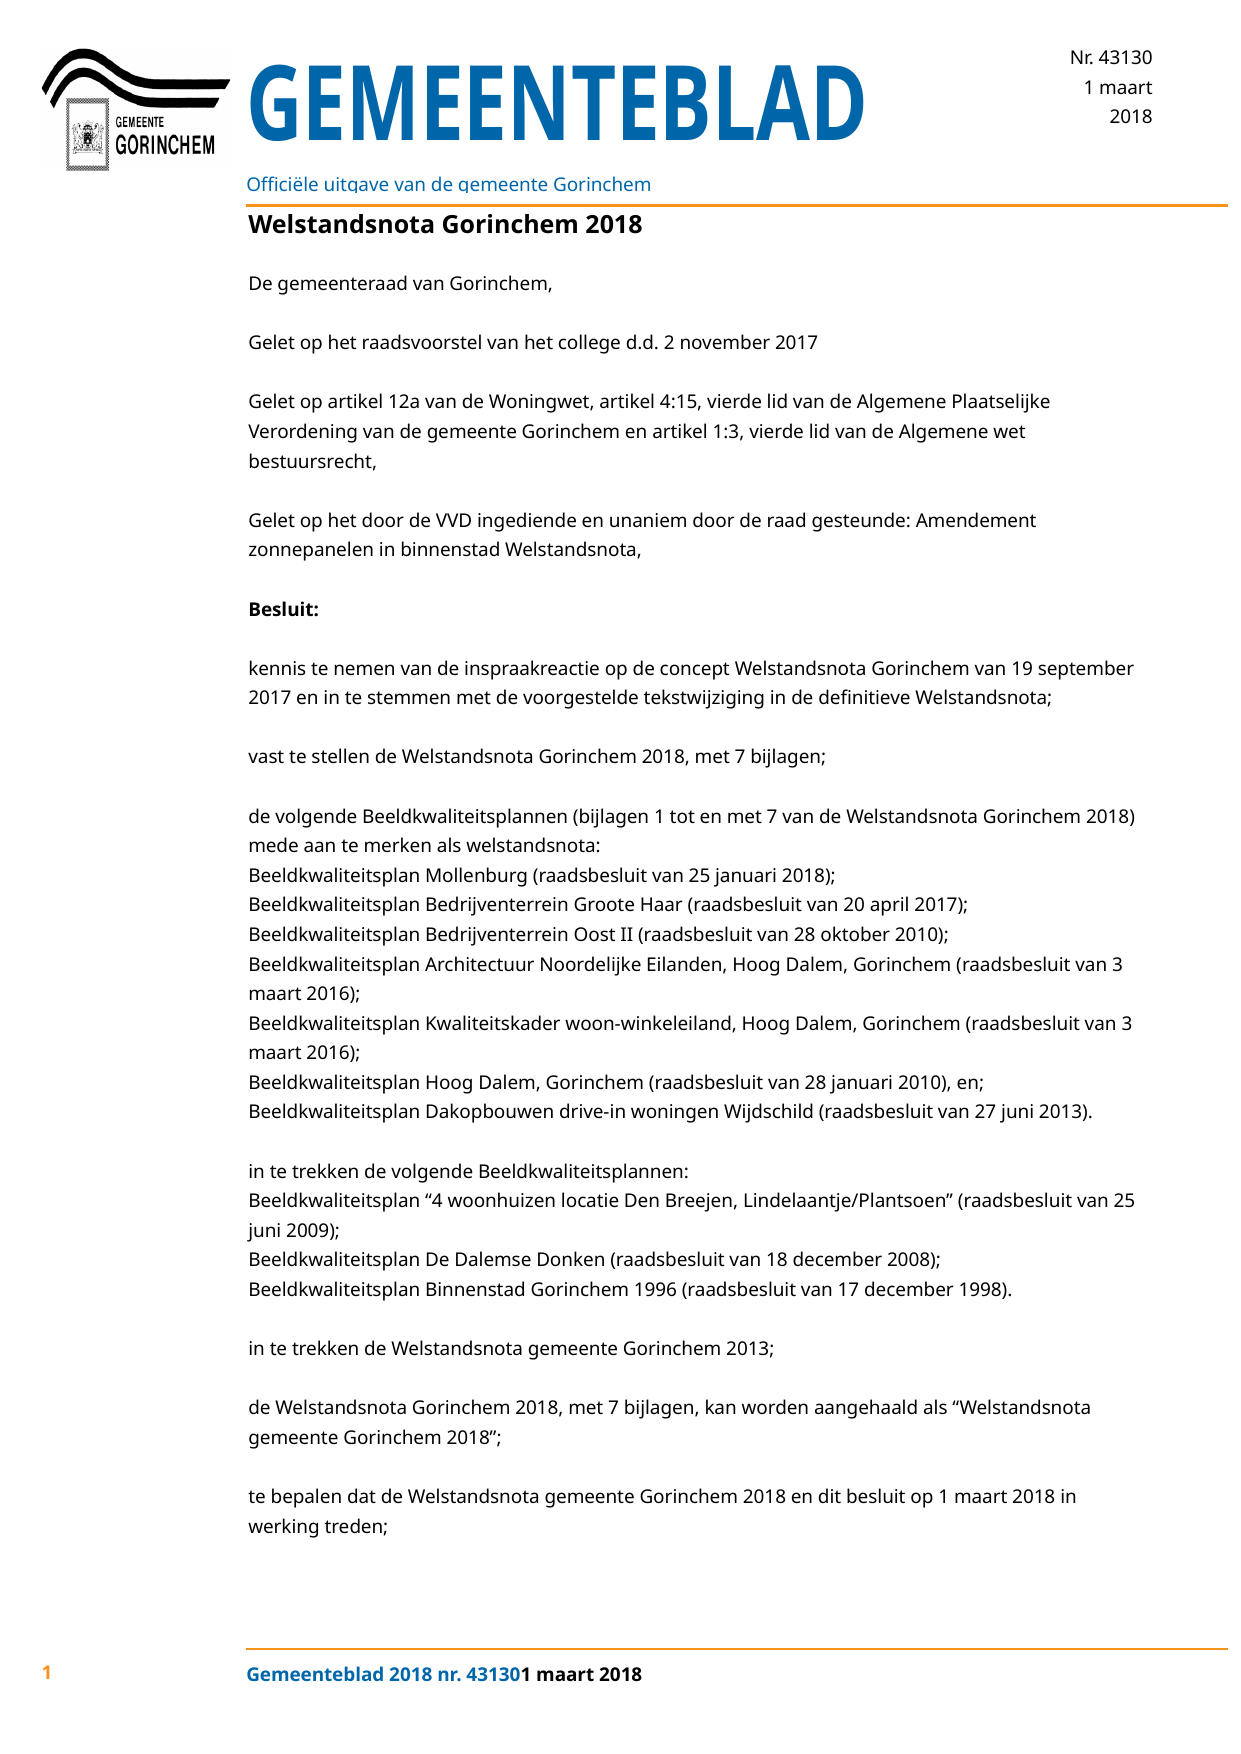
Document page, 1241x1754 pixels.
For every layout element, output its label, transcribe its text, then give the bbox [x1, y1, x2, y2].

text Beeldkwaliteitsplan Architectuur Noordelijke Eilanden, Hoog Dalem, Gorinchem (raadsbesluit van 3 maart 2016); [248, 951, 1152, 1006]
text Welstandsnota Gorinchem 2018 [248, 207, 1152, 241]
text Beeldkwaliteitsplan Mollenburg (raadsbesluit van 25 januari 2018); [248, 862, 1152, 888]
text kennis te nemen van de inspraakreactie op de concept Welstandsnota Gorinchem van 19 september 2017 en in te stemmen met de voorgestelde tekstwijziging in de definitieve Welstandsnota; [248, 655, 1152, 710]
text Beeldkwaliteitsplan Bedrijventerrein Oost II (raadsbesluit van 28 oktober 2010); [248, 921, 1152, 947]
text Beeldkwaliteitsplan Dakopbouwen drive-in woningen Wijdschild (raadsbesluit van 27 juni 2013). [248, 1099, 1152, 1124]
text vast te stellen de Welstandsnota Gorinchem 2018, met 7 bijlagen; [248, 744, 1152, 769]
text de Welstandsnota Gorinchem 2018, met 7 bijlagen, kan worden aangehaald als “Welstandsnota gemeente Gorinchem 2018”; [248, 1394, 1152, 1450]
text Gelet op het door de VVD ingediende en unaniem door de raad gesteunde: Amendement zonnepanelen in binnenstad Welstandsnota, [248, 507, 1152, 562]
text Beeldkwaliteitsplan Bedrijventerrein Groote Haar (raadsbesluit van 20 april 2017); [248, 892, 1152, 917]
text Beeldkwaliteitsplan De Dalemse Donken (raadsbesluit van 18 december 2008); [248, 1247, 1152, 1272]
text Gelet op het raadsvoorstel van het college d.d. 2 november 2017 [248, 329, 1152, 355]
text De gemeenteraad van Gorinchem, [248, 270, 1152, 296]
text Besluit: [248, 596, 1152, 621]
text Gelet op artikel 12a van de Woningwet, artikel 4:15, vierde lid van de Algemene Plaatselijke Verordening van de gemeente Gorinchem en artikel 1:3, vierde lid van de Algemene wet bestuursrecht, [248, 389, 1152, 473]
text de volgende Beeldkwaliteitsplannen (bijlagen 1 tot en met 7 van de Welstandsnota Gorinchem 2018) mede aan te merken als welstandsnota: [248, 803, 1152, 858]
text te bepalen dat de Welstandsnota gemeente Gorinchem 2018 en dit besluit op 1 maart 2018 in werking treden; [248, 1483, 1152, 1538]
text Beeldkwaliteitsplan “4 woonhuizen locatie Den Breejen, Lindelaantje/Plantsoen” (raadsbesluit van 25 juni 2009); [248, 1187, 1152, 1243]
text in te trekken de Welstandsnota gemeente Gorinchem 2013; [248, 1335, 1152, 1361]
text Beeldkwaliteitsplan Binnenstad Gorinchem 1996 (raadsbesluit van 17 december 1998). [248, 1276, 1152, 1302]
text in te trekken de volgende Beeldkwaliteitsplannen: [248, 1158, 1152, 1183]
picture [41, 47, 231, 172]
text Beeldkwaliteitsplan Hoog Dalem, Gorinchem (raadsbesluit van 28 januari 2010), en; [248, 1069, 1152, 1095]
text Beeldkwaliteitsplan Kwaliteitskader woon-winkeleiland, Hoog Dalem, Gorinchem (raadsbesluit van 3 maart 2016); [248, 1010, 1152, 1065]
